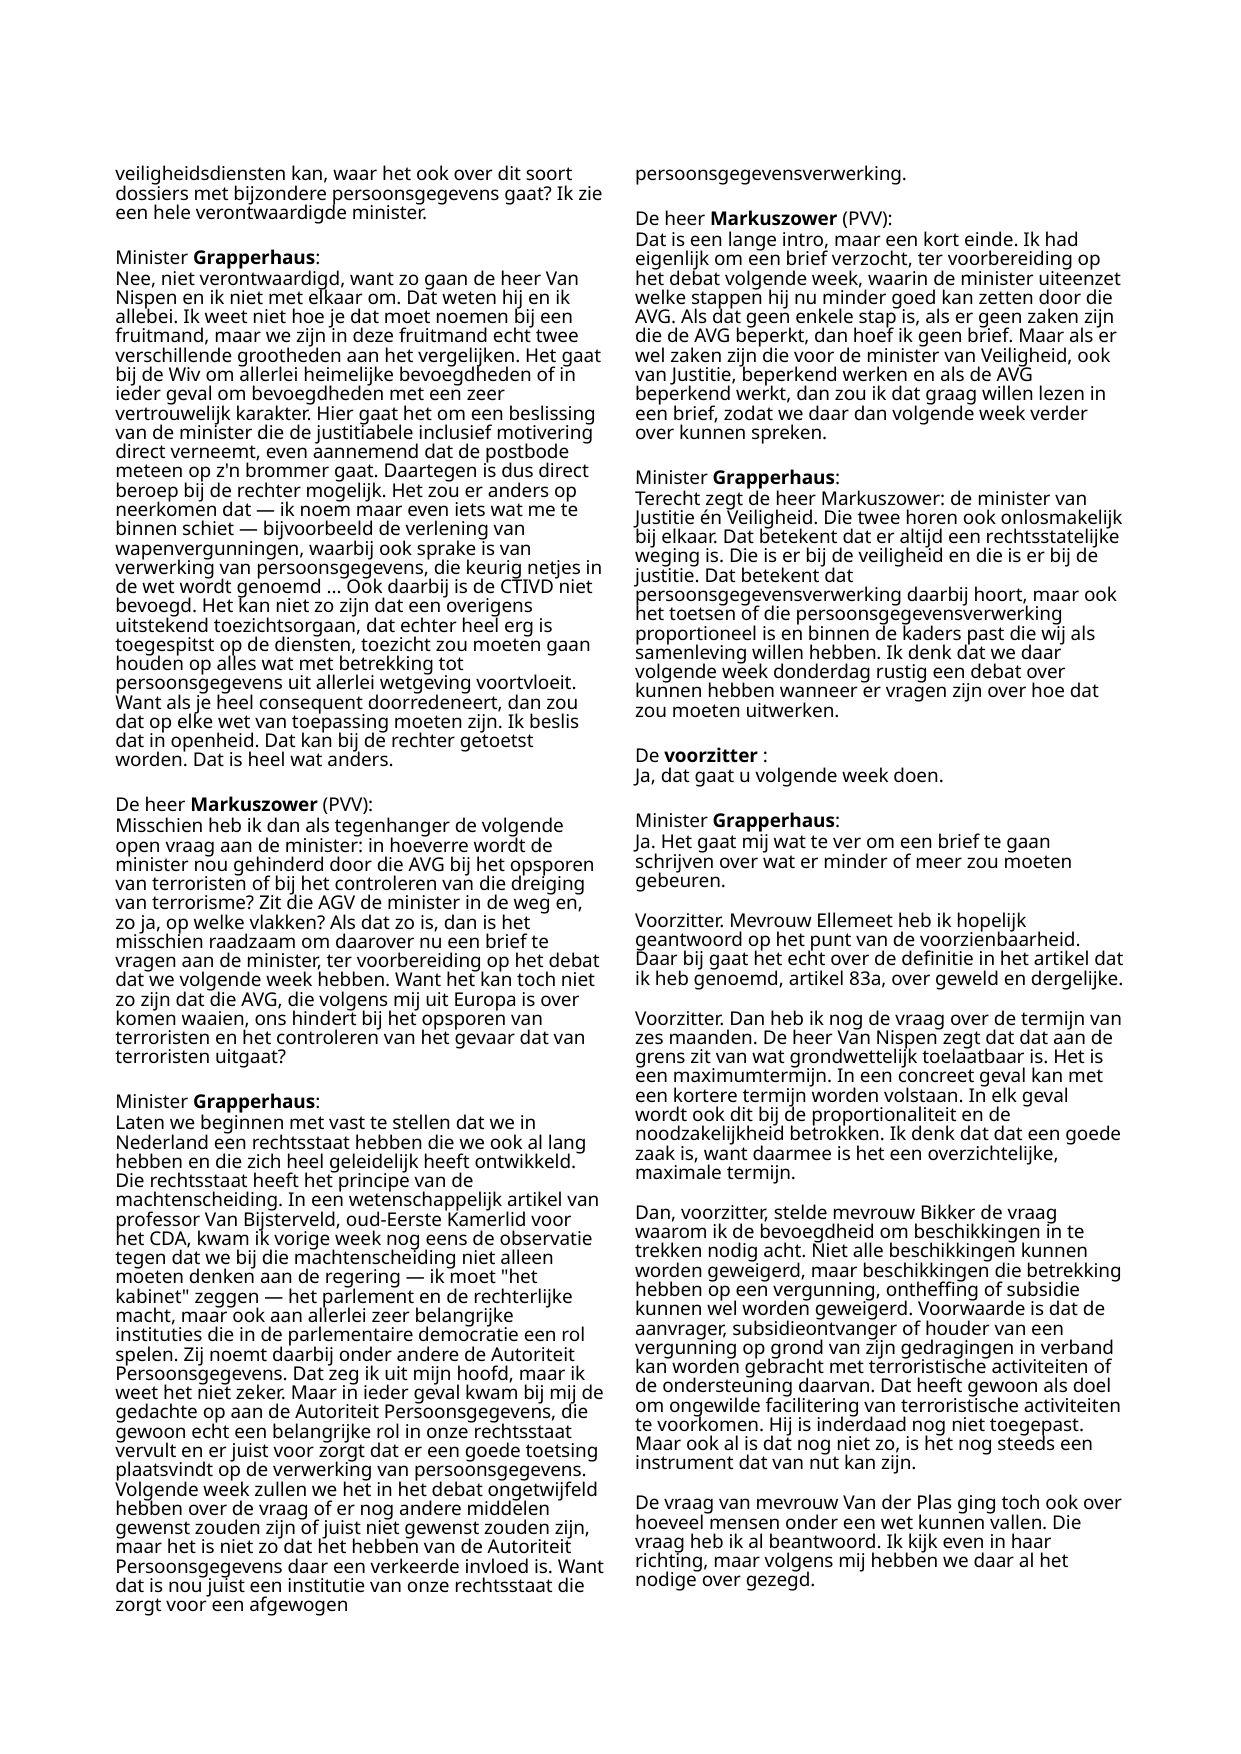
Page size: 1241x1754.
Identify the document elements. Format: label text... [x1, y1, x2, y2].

text Ja, dat gaat u volgende week doen. [635, 767, 1125, 787]
text Minister Grapperhaus: [635, 464, 1125, 490]
text Dan, voorzitter, stelde mevrouw Bikker de vraag waarom ik de bevoegdheid om beschikkingen in te trekken nodig acht. Niet alle beschikkingen kunnen worden geweigerd, maar beschikkingen die betrekking hebben op een vergunning, ontheffing of subsidie kunnen wel worden geweigerd. Voorwaarde is dat de aanvrager, subsidieontvanger of houder van een vergunning op grond van zijn gedragingen in verband kan worden gebracht met terroristische activiteiten of de ondersteuning daarvan. Dat heeft gewoon als doel om ongewilde facilitering van terroristische activiteiten te voorkomen. Hij is inderdaad nog niet toegepast. Maar ook al is dat nog niet zo, is het nog steeds een instrument dat van nut kan zijn. [635, 1204, 1125, 1474]
text veiligheidsdiensten kan, waar het ook over dit soort dossiers met bijzondere persoonsgegevens gaat? Ik zie een hele verontwaardigde minister. [115, 165, 605, 223]
text Ja. Het gaat mij wat te ver om een brief te gaan schrijven over wat er minder of meer zou moeten gebeuren. [635, 833, 1125, 891]
text Minister Grapperhaus: [115, 244, 605, 270]
text Minister Grapperhaus: [115, 1089, 605, 1114]
text Nee, niet verontwaardigd, want zo gaan de heer Van Nispen en ik niet met elkaar om. Dat weten hij en ik allebei. Ik weet niet hoe je dat moet noemen bij een fruitmand, maar we zijn in deze fruitmand echt twee verschillende grootheden aan het vergelijken. Het gaat bij de Wiv om allerlei heimelijke bevoegdheden of in ieder geval om bevoegdheden met een zeer vertrouwelijk karakter. Hier gaat het om een beslissing van de minister die de justitiabele inclusief motivering direct verneemt, even aannemend dat de postbode meteen op z'n brommer gaat. Daartegen is dus direct beroep bij de rechter mogelijk. Het zou er anders op neerkomen dat — ik noem maar even iets wat me te binnen schiet — bijvoorbeeld de verlening van wapenvergunningen, waarbij ook sprake is van verwerking van persoonsgegevens, die keurig netjes in de wet wordt genoemd … Ook daarbij is de CTIVD niet bevoegd. Het kan niet zo zijn dat een overigens uitstekend toezichtsorgaan, dat echter heel erg is toegespitst op de diensten, toezicht zou moeten gaan houden op alles wat met betrekking tot persoonsgegevens uit allerlei wetgeving voortvloeit. Want als je heel consequent doorredeneert, dan zou dat op elke wet van toepassing moeten zijn. Ik beslis dat in openheid. Dat kan bij de rechter getoetst worden. Dat is heel wat anders. [115, 270, 605, 771]
text De heer Markuszower (PVV): [635, 205, 1125, 231]
text De heer Markuszower (PVV): [115, 792, 605, 817]
text Misschien heb ik dan als tegenhanger de volgende open vraag aan de minister: in hoeverre wordt de minister nou gehinderd door die AVG bij het opsporen van terroristen of bij het controleren van die dreiging van terrorisme? Zit die AGV de minister in de weg en, zo ja, op welke vlakken? Als dat zo is, dan is het misschien raadzaam om daarover nu een brief te vragen aan de minister, ter voorbereiding op het debat dat we volgende week hebben. Want het kan toch niet zo zijn dat die AVG, die volgens mij uit Europa is over komen waaien, ons hindert bij het opsporen van terroristen en het controleren van het gevaar dat van terroristen uitgaat? [115, 817, 605, 1068]
text Voorzitter. Dan heb ik nog de vraag over de termijn van zes maanden. De heer Van Nispen zegt dat dat aan de grens zit van wat grondwettelijk toelaatbaar is. Het is een maximumtermijn. In een concreet geval kan met een kortere termijn worden volstaan. In elk geval wordt ook dit bij de proportionaliteit en de noodzakelijkheid betrokken. Ik denk dat dat een goede zaak is, want daarmee is het een overzichtelijke, maximale termijn. [635, 1010, 1125, 1183]
text persoonsgegevensverwerking. [635, 165, 1125, 184]
text Minister Grapperhaus: [635, 808, 1125, 833]
text De voorzitter : [635, 742, 1125, 767]
text De vraag van mevrouw Van der Plas ging toch ook over hoeveel mensen onder een wet kunnen vallen. Die vraag heb ik al beantwoord. Ik kijk even in haar richting, maar volgens mij hebben we daar al het nodige over gezegd. [635, 1494, 1125, 1591]
text Dat is een lange intro, maar een kort einde. Ik had eigenlijk om een brief verzocht, ter voorbereiding op het debat volgende week, waarin de minister uiteenzet welke stappen hij nu minder goed kan zetten door die AVG. Als dat geen enkele stap is, als er geen zaken zijn die de AVG beperkt, dan hoef ik geen brief. Maar als er wel zaken zijn die voor de minister van Veiligheid, ook van Justitie, beperkend werken en als de AVG beperkend werkt, dan zou ik dat graag willen lezen in een brief, zodat we daar dan volgende week verder over kunnen spreken. [635, 231, 1125, 443]
text Voorzitter. Mevrouw Ellemeet heb ik hopelijk geantwoord op het punt van de voorzienbaarheid. Daar bij gaat het echt over de definitie in het artikel dat ik heb genoemd, artikel 83a, over geweld en dergelijke. [635, 912, 1125, 989]
text Terecht zegt de heer Markuszower: de minister van Justitie én Veiligheid. Die twee horen ook onlosmakelijk bij elkaar. Dat betekent dat er altijd een rechtsstatelijke weging is. Die is er bij de veiligheid en die is er bij de justitie. Dat betekent dat persoonsgegevensverwerking daarbij hoort, maar ook het toetsen of die persoonsgegevensverwerking proportioneel is en binnen de kaders past die wij als samenleving willen hebben. Ik denk dat we daar volgende week donderdag rustig een debat over kunnen hebben wanneer er vragen zijn over hoe dat zou moeten uitwerken. [635, 490, 1125, 721]
text Laten we beginnen met vast te stellen dat we in Nederland een rechtsstaat hebben die we ook al lang hebben en die zich heel geleidelijk heeft ontwikkeld. Die rechtsstaat heeft het principe van de machtenscheiding. In een wetenschappelijk artikel van professor Van Bijsterveld, oud-Eerste Kamerlid voor het CDA, kwam ik vorige week nog eens de observatie tegen dat we bij die machtenscheiding niet alleen moeten denken aan de regering — ik moet "het kabinet" zeggen — het parlement en de rechterlijke macht, maar ook aan allerlei zeer belangrijke instituties die in de parlementaire democratie een rol spelen. Zij noemt daarbij onder andere de Autoriteit Persoonsgegevens. Dat zeg ik uit mijn hoofd, maar ik weet het niet zeker. Maar in ieder geval kwam bij mij de gedachte op aan de Autoriteit Persoonsgegevens, die gewoon echt een belangrijke rol in onze rechtsstaat vervult en er juist voor zorgt dat er een goede toetsing plaatsvindt op de verwerking van persoonsgegevens. Volgende week zullen we het in het debat ongetwijfeld hebben over de vraag of er nog andere middelen gewenst zouden zijn of juist niet gewenst zouden zijn, maar het is niet zo dat het hebben van de Autoriteit Persoonsgegevens daar een verkeerde invloed is. Want dat is nou juist een institutie van onze rechtsstaat die zorgt voor een afgewogen [115, 1114, 605, 1615]
